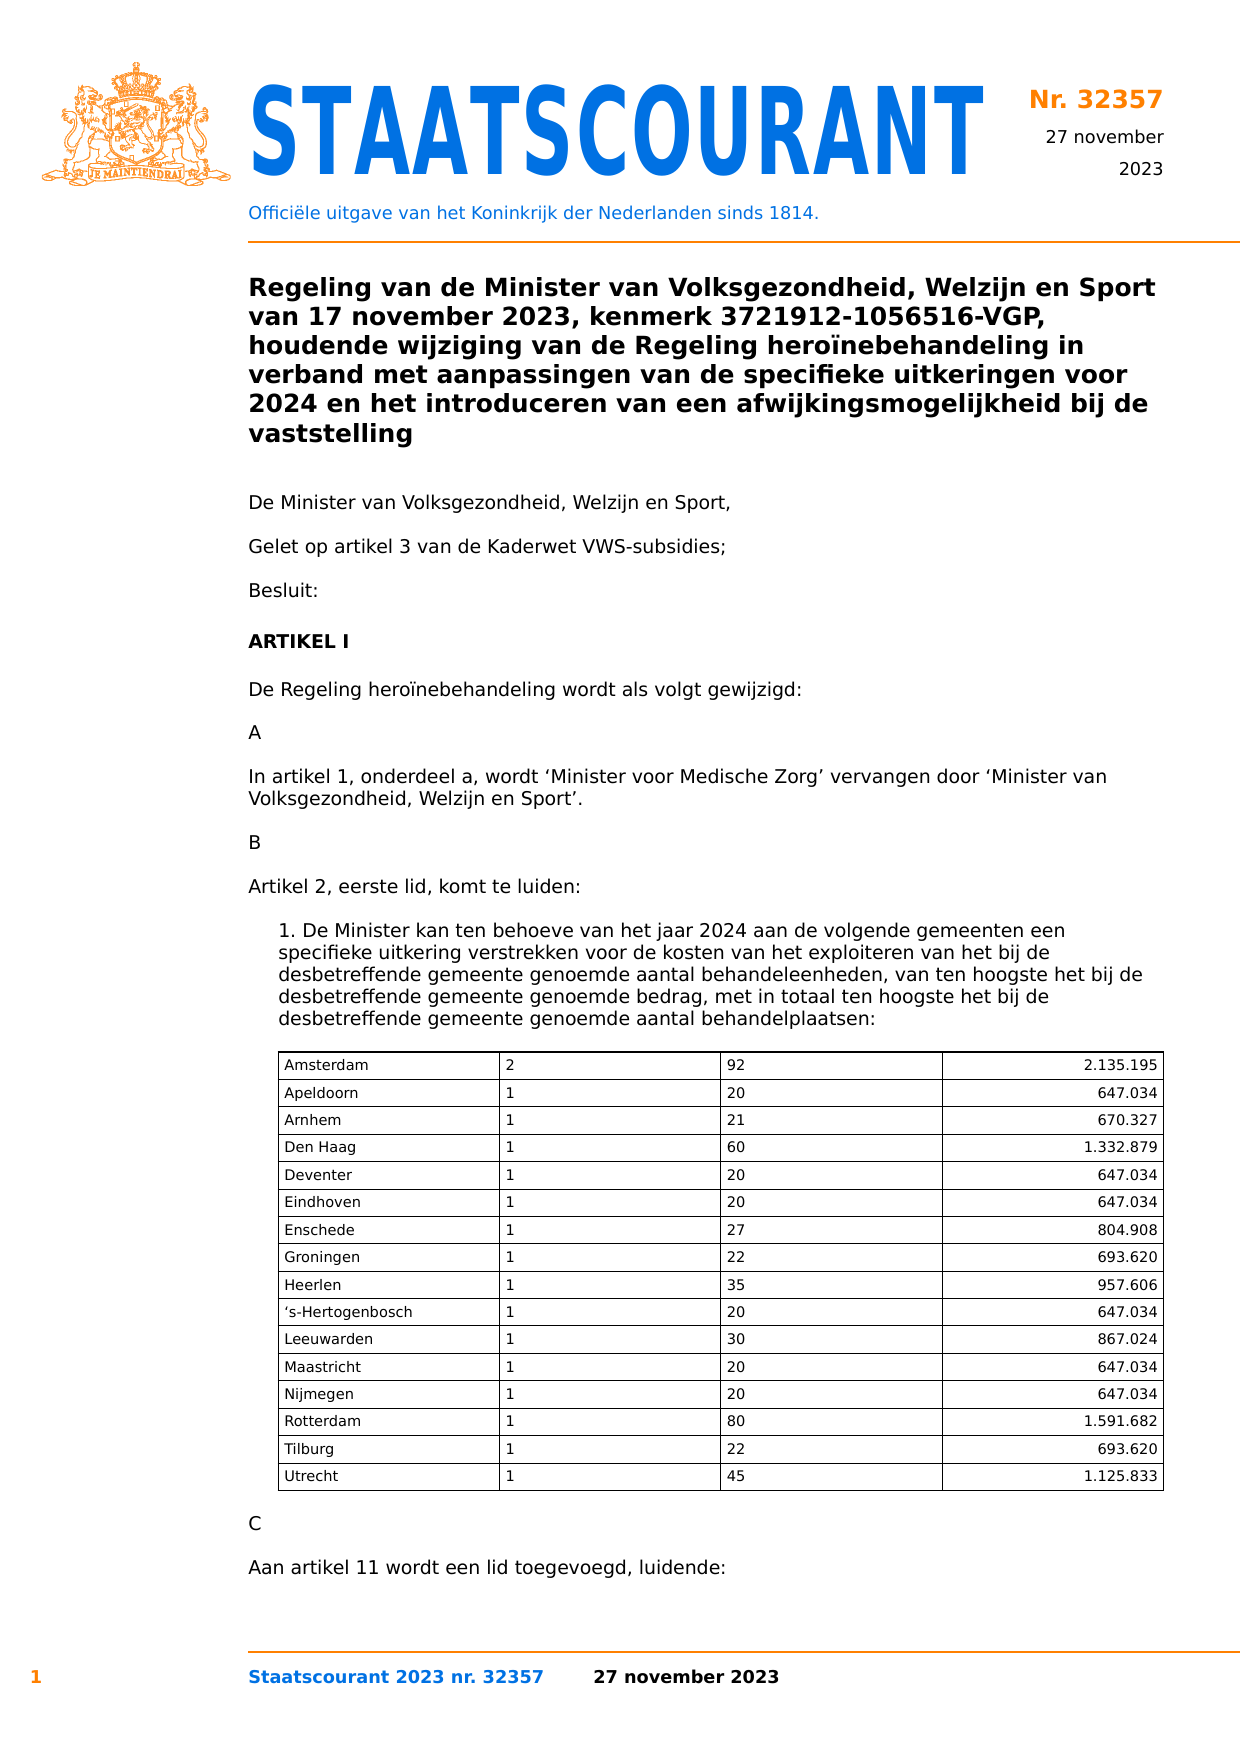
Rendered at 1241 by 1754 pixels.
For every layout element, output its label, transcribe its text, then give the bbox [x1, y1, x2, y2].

table_cell 27 november [998, 121, 1240, 153]
text Aan artikel 11 wordt een lid toegevoegd, luidende: [248, 1557, 1163, 1578]
table_cell Enschede [279, 1217, 499, 1243]
table_cell 647.034 [943, 1162, 1163, 1188]
table_header 2.135.195 [943, 1053, 1163, 1079]
picture [41, 62, 231, 186]
table_cell 647.034 [943, 1299, 1163, 1325]
table_cell 1 [500, 1107, 720, 1134]
table_cell Apeldoorn [279, 1080, 499, 1106]
table_cell 60 [721, 1135, 942, 1161]
table_cell 693.620 [943, 1436, 1163, 1462]
table_cell Rotterdam [279, 1409, 499, 1435]
table_cell 647.034 [943, 1190, 1163, 1216]
table_cell ‘s-Hertogenbosch [279, 1299, 499, 1325]
table_cell 22 [721, 1244, 942, 1271]
table_cell 1 [500, 1409, 720, 1435]
table_header [25, 62, 248, 241]
table_header Nr. 32357 [998, 62, 1240, 121]
subtitle Regeling van de Minister van Volksgezondheid, Welzijn en Sport van 17 november 2023, kenmerk 3721912-1056516-VGP, houdende wijziging van de Regeling heroïnebehandeling in verband met aanpassingen van de specifieke uitkeringen voor 2024 en het introduceren van een afwijkingsmogelijkheid bij de vaststelling [248, 273, 1163, 448]
table_cell Tilburg [279, 1436, 499, 1462]
table_cell 804.908 [943, 1217, 1163, 1243]
table_cell 20 [721, 1299, 942, 1325]
table_cell 45 [721, 1464, 942, 1490]
table_cell 957.606 [943, 1272, 1163, 1298]
table_cell 1 [500, 1162, 720, 1188]
table_cell Utrecht [279, 1464, 499, 1490]
table_cell Heerlen [279, 1272, 499, 1298]
table_header Amsterdam [279, 1053, 499, 1079]
table_cell Den Haag [279, 1135, 499, 1161]
table_cell 20 [721, 1190, 942, 1216]
table_cell 1 [500, 1244, 720, 1271]
table_header 2 [500, 1053, 720, 1079]
table_cell 1 [500, 1217, 720, 1243]
table_cell 1 [500, 1135, 720, 1161]
text In artikel 1, onderdeel a, wordt ‘Minister voor Medische Zorg’ vervangen door ‘Minister van Volksgezondheid, Welzijn en Sport’. [248, 766, 1163, 810]
table_cell Deventer [279, 1162, 499, 1188]
subtitle ARTIKEL I [248, 631, 1163, 653]
text Artikel 2, eerste lid, komt te luiden: [248, 876, 1163, 898]
table_cell 30 [721, 1326, 942, 1353]
table_cell 1.591.682 [943, 1409, 1163, 1435]
table_header 92 [721, 1053, 942, 1079]
table_cell 35 [721, 1272, 942, 1298]
table_cell 1 [500, 1381, 720, 1408]
text 1. De Minister kan ten behoeve van het jaar 2024 aan de volgende gemeenten een specifieke uitkering verstrekken voor de kosten van het exploiteren van het bij de desbetreffende gemeente genoemde aantal behandeleenheden, van ten hoogste het bij de desbetreffende gemeente genoemde bedrag, met in totaal ten hoogste het bij de desbetreffende gemeente genoemde aantal behandelplaatsen: [278, 920, 1163, 1029]
table_cell 2023 [998, 153, 1240, 203]
table_cell 1 [500, 1326, 720, 1353]
table_cell 21 [721, 1107, 942, 1134]
table_cell Groningen [279, 1244, 499, 1271]
table_cell 20 [721, 1162, 942, 1188]
table_cell 20 [721, 1354, 942, 1380]
text C [248, 1513, 1163, 1535]
table_cell 693.620 [943, 1244, 1163, 1271]
table_cell 1 [500, 1272, 720, 1298]
table_cell 1 [500, 1080, 720, 1106]
table_cell Arnhem [279, 1107, 499, 1134]
table_cell 20 [721, 1080, 942, 1106]
table_cell 670.327 [943, 1107, 1163, 1134]
table_cell Leeuwarden [279, 1326, 499, 1353]
table_cell 1.125.833 [943, 1464, 1163, 1490]
table_cell 1 [500, 1299, 720, 1325]
table_cell Eindhoven [279, 1190, 499, 1216]
table_cell 20 [721, 1381, 942, 1408]
table_cell 647.034 [943, 1080, 1163, 1106]
table_cell 22 [721, 1436, 942, 1462]
table_header STAATSCOURANT [248, 62, 998, 203]
table_cell 1 [500, 1464, 720, 1490]
table_cell 27 [721, 1217, 942, 1243]
table_cell Nijmegen [279, 1381, 499, 1408]
table_cell 80 [721, 1409, 942, 1435]
text Besluit: [248, 579, 1163, 601]
table_cell Officiële uitgave van het Koninkrijk der Nederlanden sinds 1814. [248, 203, 1240, 241]
text Gelet op artikel 3 van de Kaderwet VWS-subsidies; [248, 536, 1163, 558]
table_cell 1.332.879 [943, 1135, 1163, 1161]
table_cell 1 [500, 1190, 720, 1216]
table_cell Maastricht [279, 1354, 499, 1380]
table_cell 647.034 [943, 1381, 1163, 1408]
text De Regeling heroïnebehandeling wordt als volgt gewijzigd: [248, 678, 1163, 700]
text B [248, 832, 1163, 854]
table_cell 1 [500, 1436, 720, 1462]
table_cell 1 [500, 1354, 720, 1380]
text A [248, 722, 1163, 744]
text De Minister van Volksgezondheid, Welzijn en Sport, [248, 492, 1163, 514]
table_cell 867.024 [943, 1326, 1163, 1353]
table_cell 647.034 [943, 1354, 1163, 1380]
